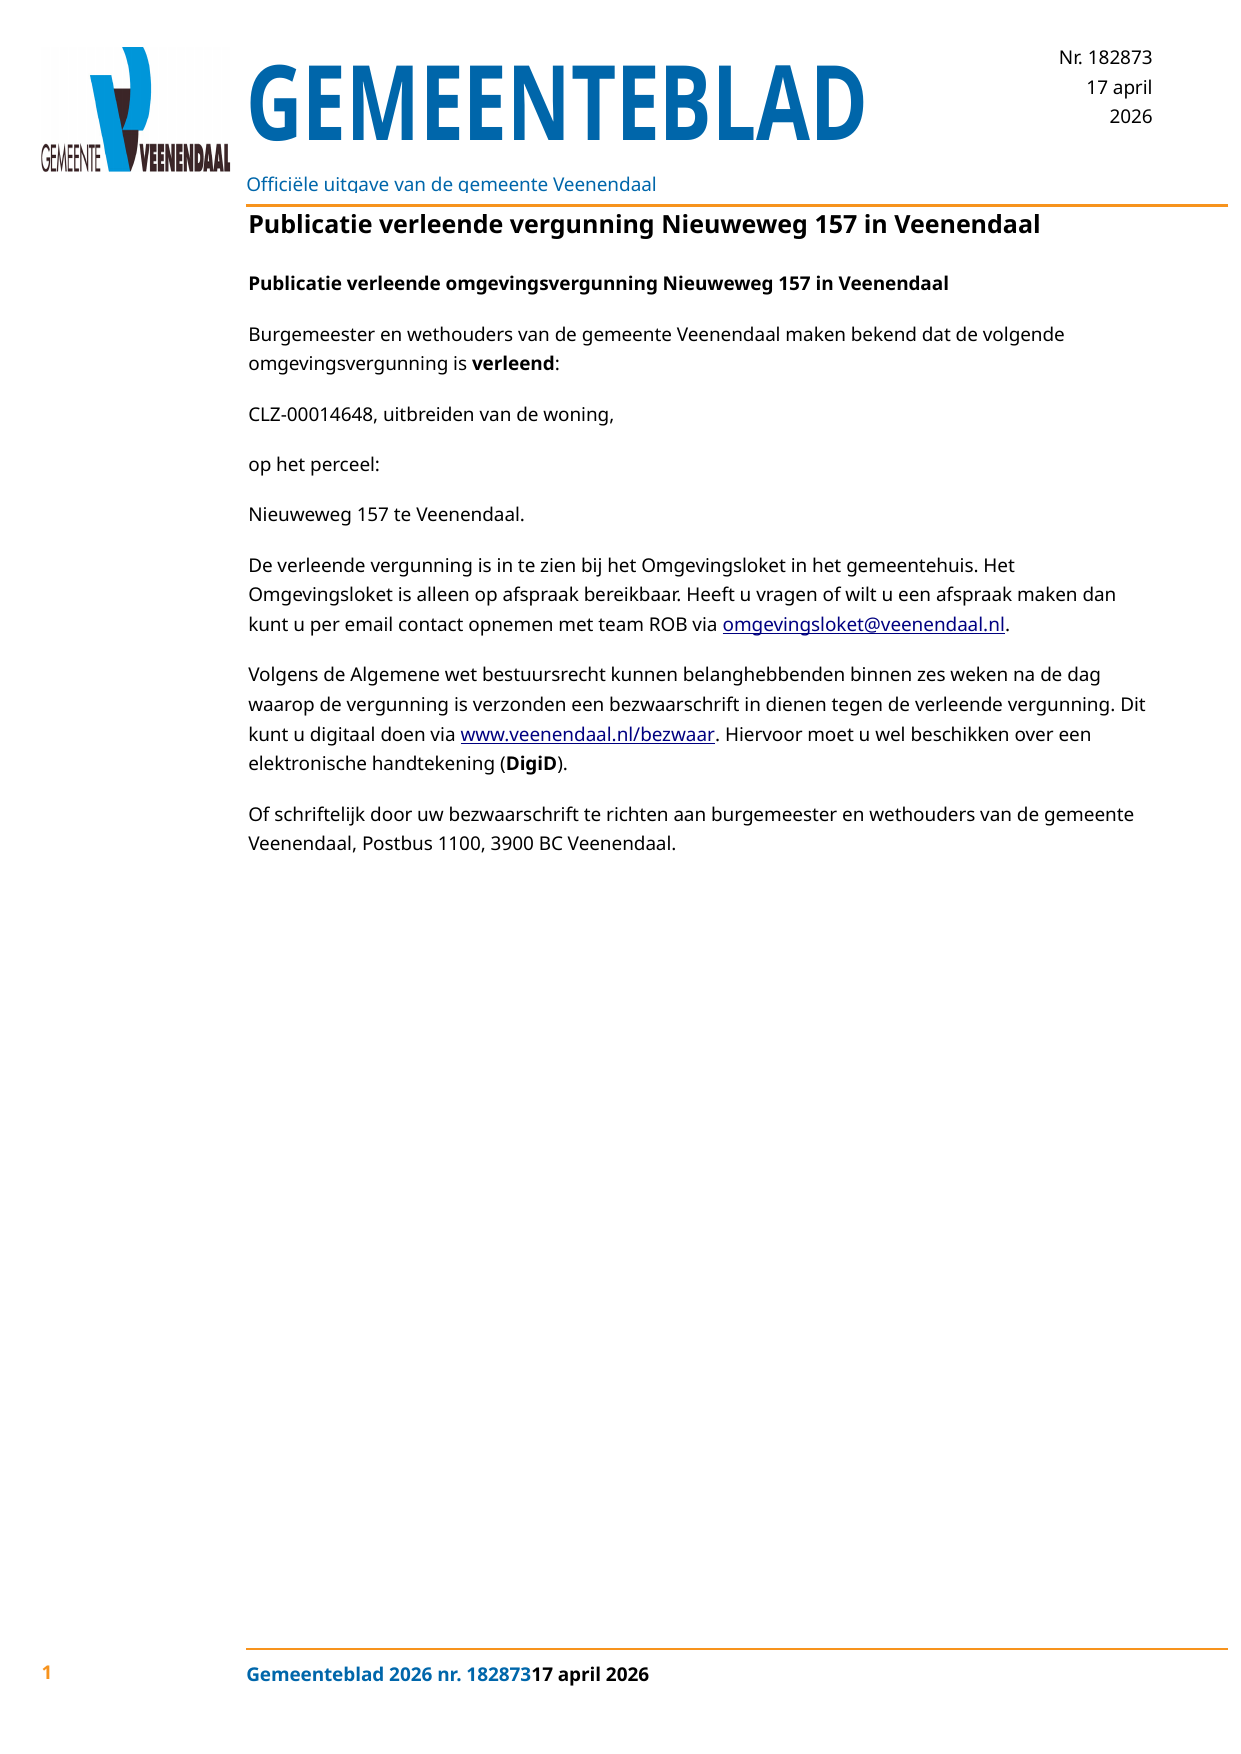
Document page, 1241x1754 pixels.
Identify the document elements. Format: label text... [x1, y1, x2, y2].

text De verleende vergunning is in te zien bij het Omgevingsloket in het gemeentehuis. Het Omgevingsloket is alleen op afspraak bereikbaar. Heeft u vragen of wilt u een afspraak maken dan kunt u per email contact opnemen met team ROB via omgevingsloket@veenendaal.nl. [248, 552, 1152, 637]
text Publicatie verleende omgevingsvergunning Nieuweweg 157 in Veenendaal [248, 270, 1152, 296]
picture [41, 47, 130, 172]
text Volgens de Algemene wet bestuursrecht kunnen belanghebbenden binnen zes weken na de dag waarop de vergunning is verzonden een bezwaarschrift in dienen tegen de verleende vergunning. Dit kunt u digitaal doen via www.veenendaal.nl/bezwaar. Hiervoor moet u wel beschikken over een elektronische handtekening (DigiD). [248, 662, 1152, 776]
picture [123, 47, 231, 172]
text Publicatie verleende vergunning Nieuweweg 157 in Veenendaal [248, 207, 1152, 241]
text CLZ-00014648, uitbreiden van de woning, [248, 401, 1152, 426]
text Nieuweweg 157 te Veenendaal. [248, 502, 1152, 527]
text op het perceel: [248, 451, 1152, 477]
text Of schriftelijk door uw bezwaarschrift te richten aan burgemeester en wethouders van de gemeente Veenendaal, Postbus 1100, 3900 BC Veenendaal. [248, 801, 1152, 856]
text Burgemeester en wethouders van de gemeente Veenendaal maken bekend dat de volgende omgevingsvergunning is verleend: [248, 321, 1152, 376]
